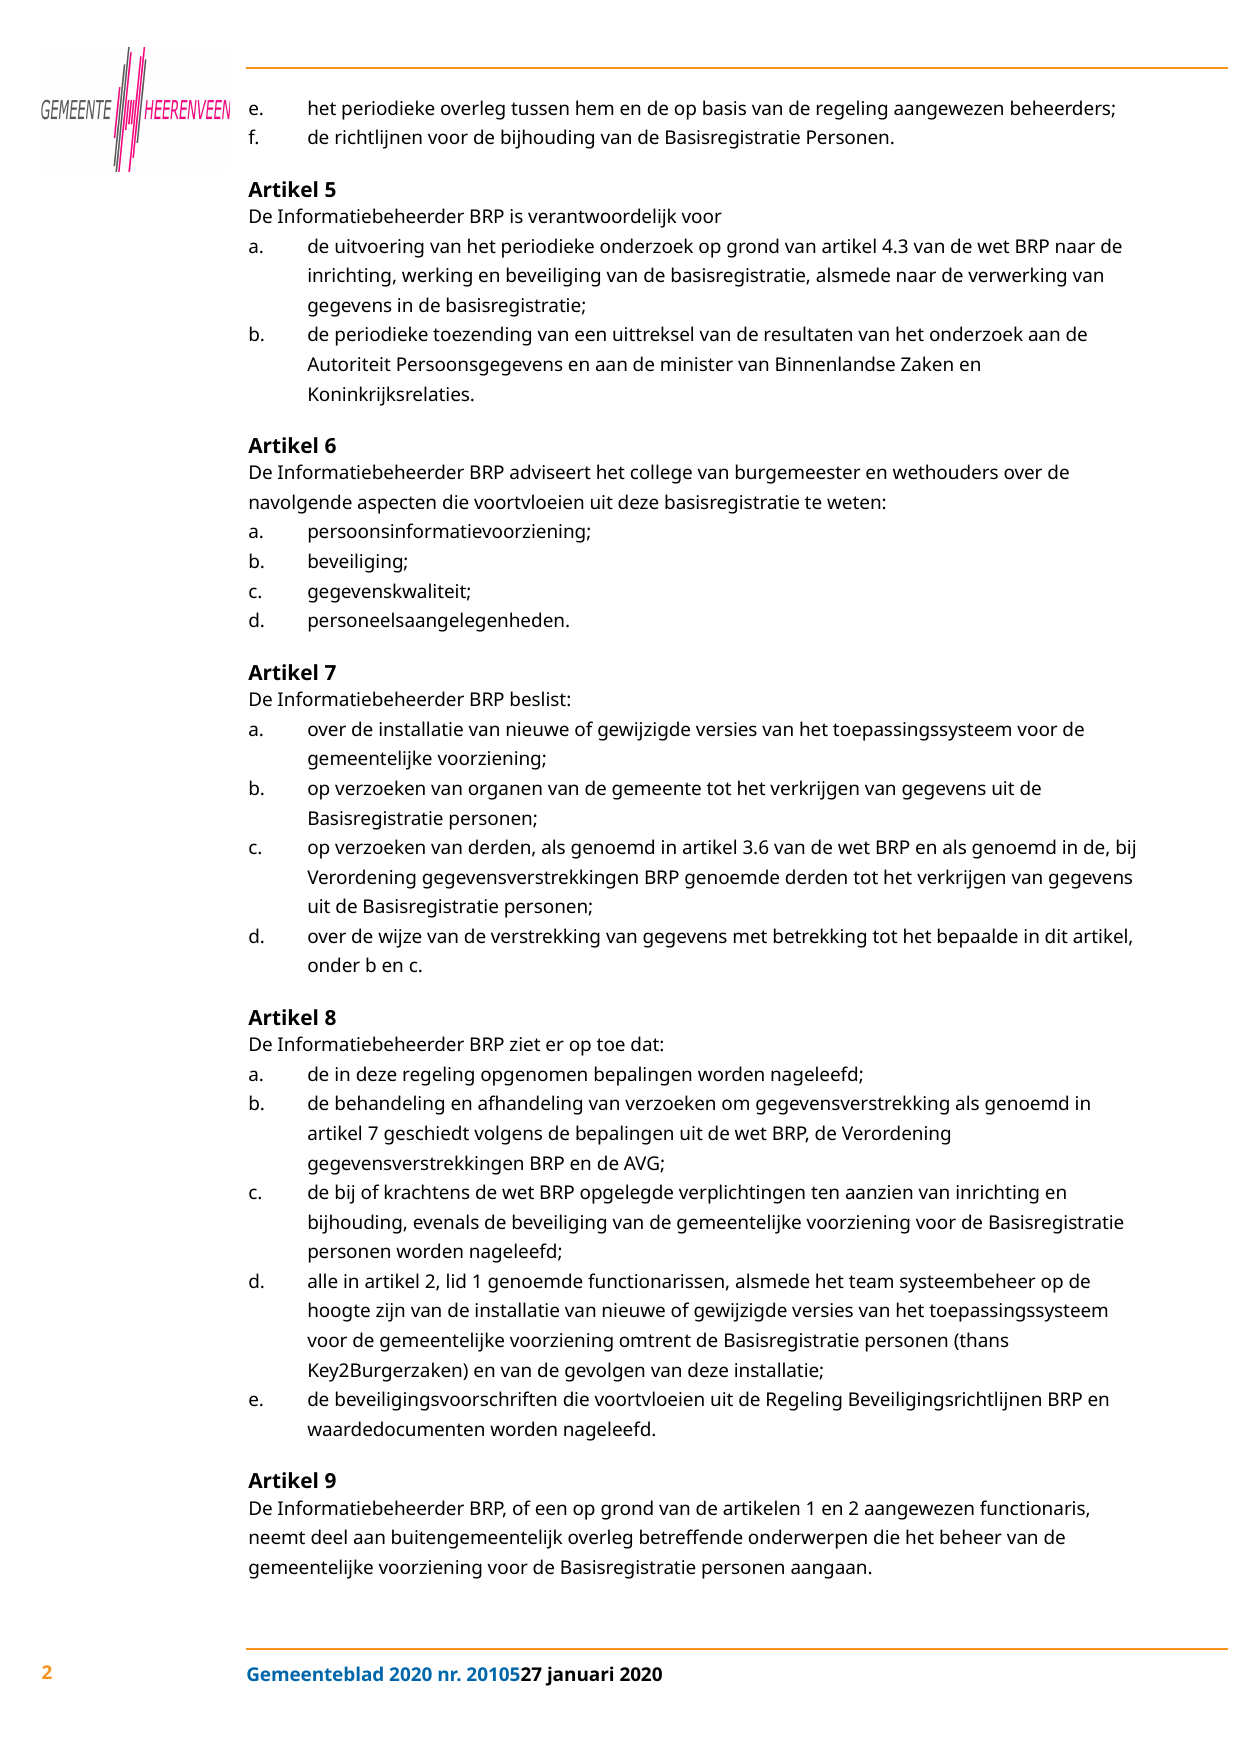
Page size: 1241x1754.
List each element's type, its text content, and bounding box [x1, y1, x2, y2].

list het periodieke overleg tussen hem en de op basis van de regeling aangewezen beheerders; [248, 95, 1152, 121]
text De Informatiebeheerder BRP, of een op grond van de artikelen 1 en 2 aangewezen functionaris, neemt deel aan buitengemeentelijk overleg betreffende onderwerpen die het beheer van de gemeentelijke voorziening voor de Basisregistratie personen aangaan. [248, 1495, 1152, 1580]
text Artikel 7 [248, 658, 1152, 686]
list de in deze regeling opgenomen bepalingen worden nageleefd; [248, 1061, 1152, 1087]
text De Informatiebeheerder BRP is verantwoordelijk voor [248, 203, 1152, 229]
list persoonsinformatievoorziening; [248, 519, 1152, 544]
list op verzoeken van organen van de gemeente tot het verkrijgen van gegevens uit de Basisregistratie personen; [248, 775, 1152, 830]
list beveiliging; [248, 548, 1152, 574]
list gegevenskwaliteit; [248, 578, 1152, 604]
picture [41, 47, 231, 172]
text De Informatiebeheerder BRP ziet er op toe dat: [248, 1031, 1152, 1057]
text Artikel 6 [248, 431, 1152, 459]
list personeelsaangelegenheden. [248, 607, 1152, 633]
text Artikel 9 [248, 1466, 1152, 1495]
list de uitvoering van het periodieke onderzoek op grond van artikel 4.3 van de wet BRP naar de inrichting, werking en beveiliging van de basisregistratie, alsmede naar de verwerking van gegevens in de basisregistratie; [248, 233, 1152, 318]
list de beveiligingsvoorschriften die voortvloeien uit de Regeling Beveiligingsrichtlijnen BRP en waardedocumenten worden nageleefd. [248, 1386, 1152, 1442]
text De Informatiebeheerder BRP beslist: [248, 686, 1152, 712]
list over de wijze van de verstrekking van gegevens met betrekking tot het bepaalde in dit artikel, onder b en c. [248, 923, 1152, 978]
list over de installatie van nieuwe of gewijzigde versies van het toepassingssysteem voor de gemeentelijke voorziening; [248, 716, 1152, 771]
list de bij of krachtens de wet BRP opgelegde verplichtingen ten aanzien van inrichting en bijhouding, evenals de beveiliging van de gemeentelijke voorziening voor de Basisregistratie personen worden nageleefd; [248, 1179, 1152, 1264]
text De Informatiebeheerder BRP adviseert het college van burgemeester en wethouders over de navolgende aspecten die voortvloeien uit deze basisregistratie te weten: [248, 459, 1152, 515]
list de periodieke toezending van een uittreksel van de resultaten van het onderzoek aan de Autoriteit Persoonsgegevens en aan de minister van Binnenlandse Zaken en Koninkrijksrelaties. [248, 322, 1152, 406]
list de richtlijnen voor de bijhouding van de Basisregistratie Personen. [248, 124, 1152, 150]
list alle in artikel 2, lid 1 genoemde functionarissen, alsmede het team systeembeheer op de hoogte zijn van de installatie van nieuwe of gewijzigde versies van het toepassingssysteem voor de gemeentelijke voorziening omtrent de Basisregistratie personen (thans Key2Burgerzaken) en van de gevolgen van deze installatie; [248, 1268, 1152, 1383]
list de behandeling en afhandeling van verzoeken om gegevensverstrekking als genoemd in artikel 7 geschiedt volgens de bepalingen uit de wet BRP, de Verordening gegevensverstrekkingen BRP en de AVG; [248, 1091, 1152, 1176]
text Artikel 5 [248, 175, 1152, 203]
text Artikel 8 [248, 1003, 1152, 1031]
list op verzoeken van derden, als genoemd in artikel 3.6 van de wet BRP en als genoemd in de, bij Verordening gegevensverstrekkingen BRP genoemde derden tot het verkrijgen van gegevens uit de Basisregistratie personen; [248, 834, 1152, 919]
